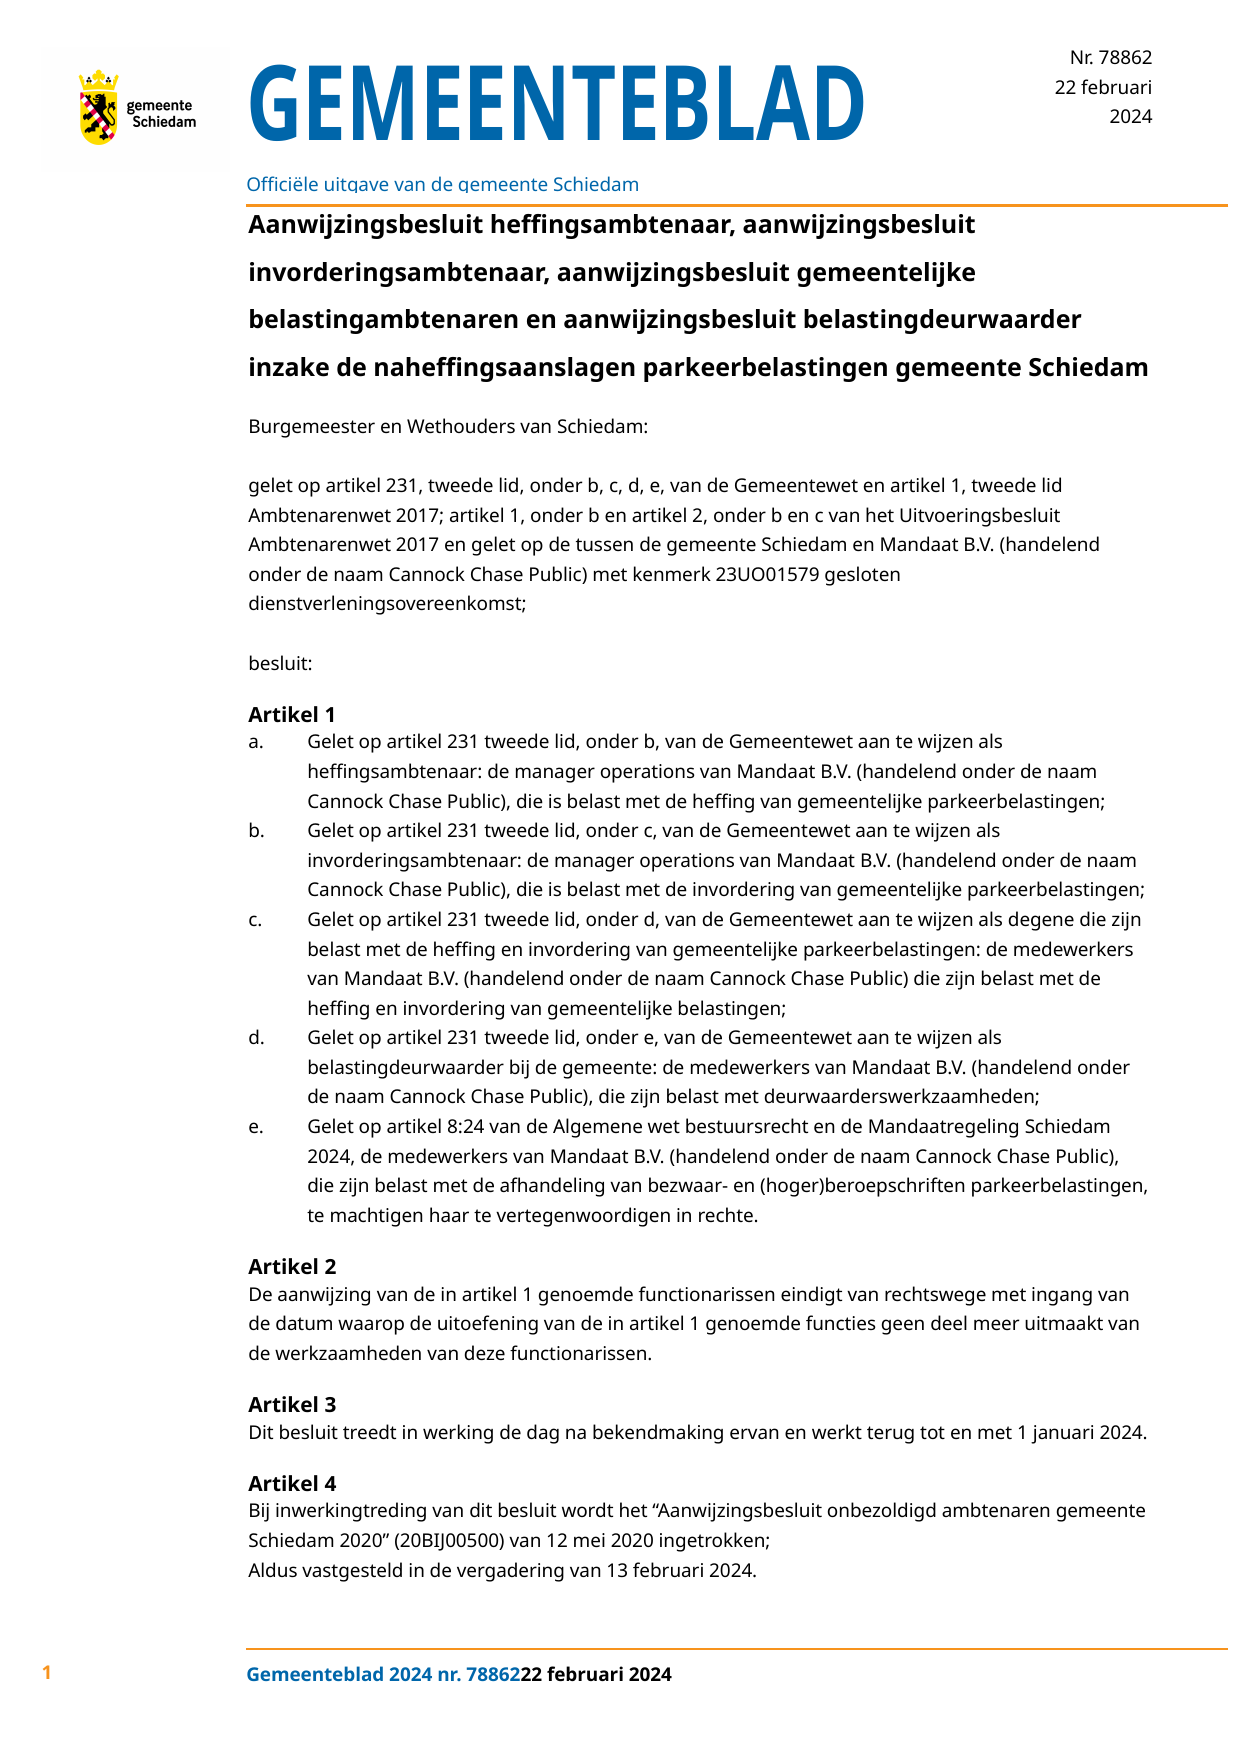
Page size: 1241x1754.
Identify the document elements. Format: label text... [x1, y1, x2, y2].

text Artikel 3 [248, 1390, 1152, 1419]
text Aldus vastgesteld in de vergadering van 13 februari 2024. [248, 1557, 1152, 1583]
text Bij inwerkingtreding van dit besluit wordt het “Aanwijzingsbesluit onbezoldigd ambtenaren gemeente Schiedam 2020” (20BIJ00500) van 12 mei 2020 ingetrokken; [248, 1498, 1152, 1553]
list Gelet op artikel 8:24 van de Algemene wet bestuursrecht en de Mandaatregeling Schiedam 2024, de medewerkers van Mandaat B.V. (handelend onder de naam Cannock Chase Public), die zijn belast met de afhandeling van bezwaar- en (hoger)beroepschriften parkeerbelastingen, te machtigen haar te vertegenwoordigen in rechte. [248, 1113, 1152, 1228]
list Gelet op artikel 231 tweede lid, onder b, van de Gemeentewet aan te wijzen als heffingsambtenaar: de manager operations van Mandaat B.V. (handelend onder de naam Cannock Chase Public), die is belast met de heffing van gemeentelijke parkeerbelastingen; [248, 729, 1152, 813]
picture [41, 47, 231, 172]
text Artikel 1 [248, 700, 1152, 729]
text Aanwijzingsbesluit heffingsambtenaar, aanwijzingsbesluit invorderingsambtenaar, aanwijzingsbesluit gemeentelijke belastingambtenaren en aanwijzingsbesluit belastingdeurwaarder inzake de naheffingsaanslagen parkeerbelastingen gemeente Schiedam [248, 207, 1152, 384]
list Gelet op artikel 231 tweede lid, onder e, van de Gemeentewet aan te wijzen als belastingdeurwaarder bij de gemeente: de medewerkers van Mandaat B.V. (handelend onder de naam Cannock Chase Public), die zijn belast met deurwaarderswerkzaamheden; [248, 1024, 1152, 1109]
text Burgemeester en Wethouders van Schiedam: [248, 413, 1152, 439]
text De aanwijzing van de in artikel 1 genoemde functionarissen eindigt van rechtswege met ingang van de datum waarop de uitoefening van de in artikel 1 genoemde functies geen deel meer uitmaakt van de werkzaamheden van deze functionarissen. [248, 1281, 1152, 1366]
text Artikel 2 [248, 1252, 1152, 1281]
text besluit: [248, 650, 1152, 676]
text Artikel 4 [248, 1469, 1152, 1498]
text gelet op artikel 231, tweede lid, onder b, c, d, e, van de Gemeentewet en artikel 1, tweede lid Ambtenarenwet 2017; artikel 1, onder b en artikel 2, onder b en c van het Uitvoeringsbesluit Ambtenarenwet 2017 en gelet op de tussen de gemeente Schiedam en Mandaat B.V. (handelend onder de naam Cannock Chase Public) met kenmerk 23UO01579 gesloten dienstverleningsovereenkomst; [248, 472, 1152, 616]
list Gelet op artikel 231 tweede lid, onder d, van de Gemeentewet aan te wijzen als degene die zijn belast met de heffing en invordering van gemeentelijke parkeerbelastingen: de medewerkers van Mandaat B.V. (handelend onder de naam Cannock Chase Public) die zijn belast met de heffing en invordering van gemeentelijke belastingen; [248, 906, 1152, 1021]
text Dit besluit treedt in werking de dag na bekendmaking ervan en werkt terug tot en met 1 januari 2024. [248, 1419, 1152, 1444]
list Gelet op artikel 231 tweede lid, onder c, van de Gemeentewet aan te wijzen als invorderingsambtenaar: de manager operations van Mandaat B.V. (handelend onder de naam Cannock Chase Public), die is belast met de invordering van gemeentelijke parkeerbelastingen; [248, 817, 1152, 902]
